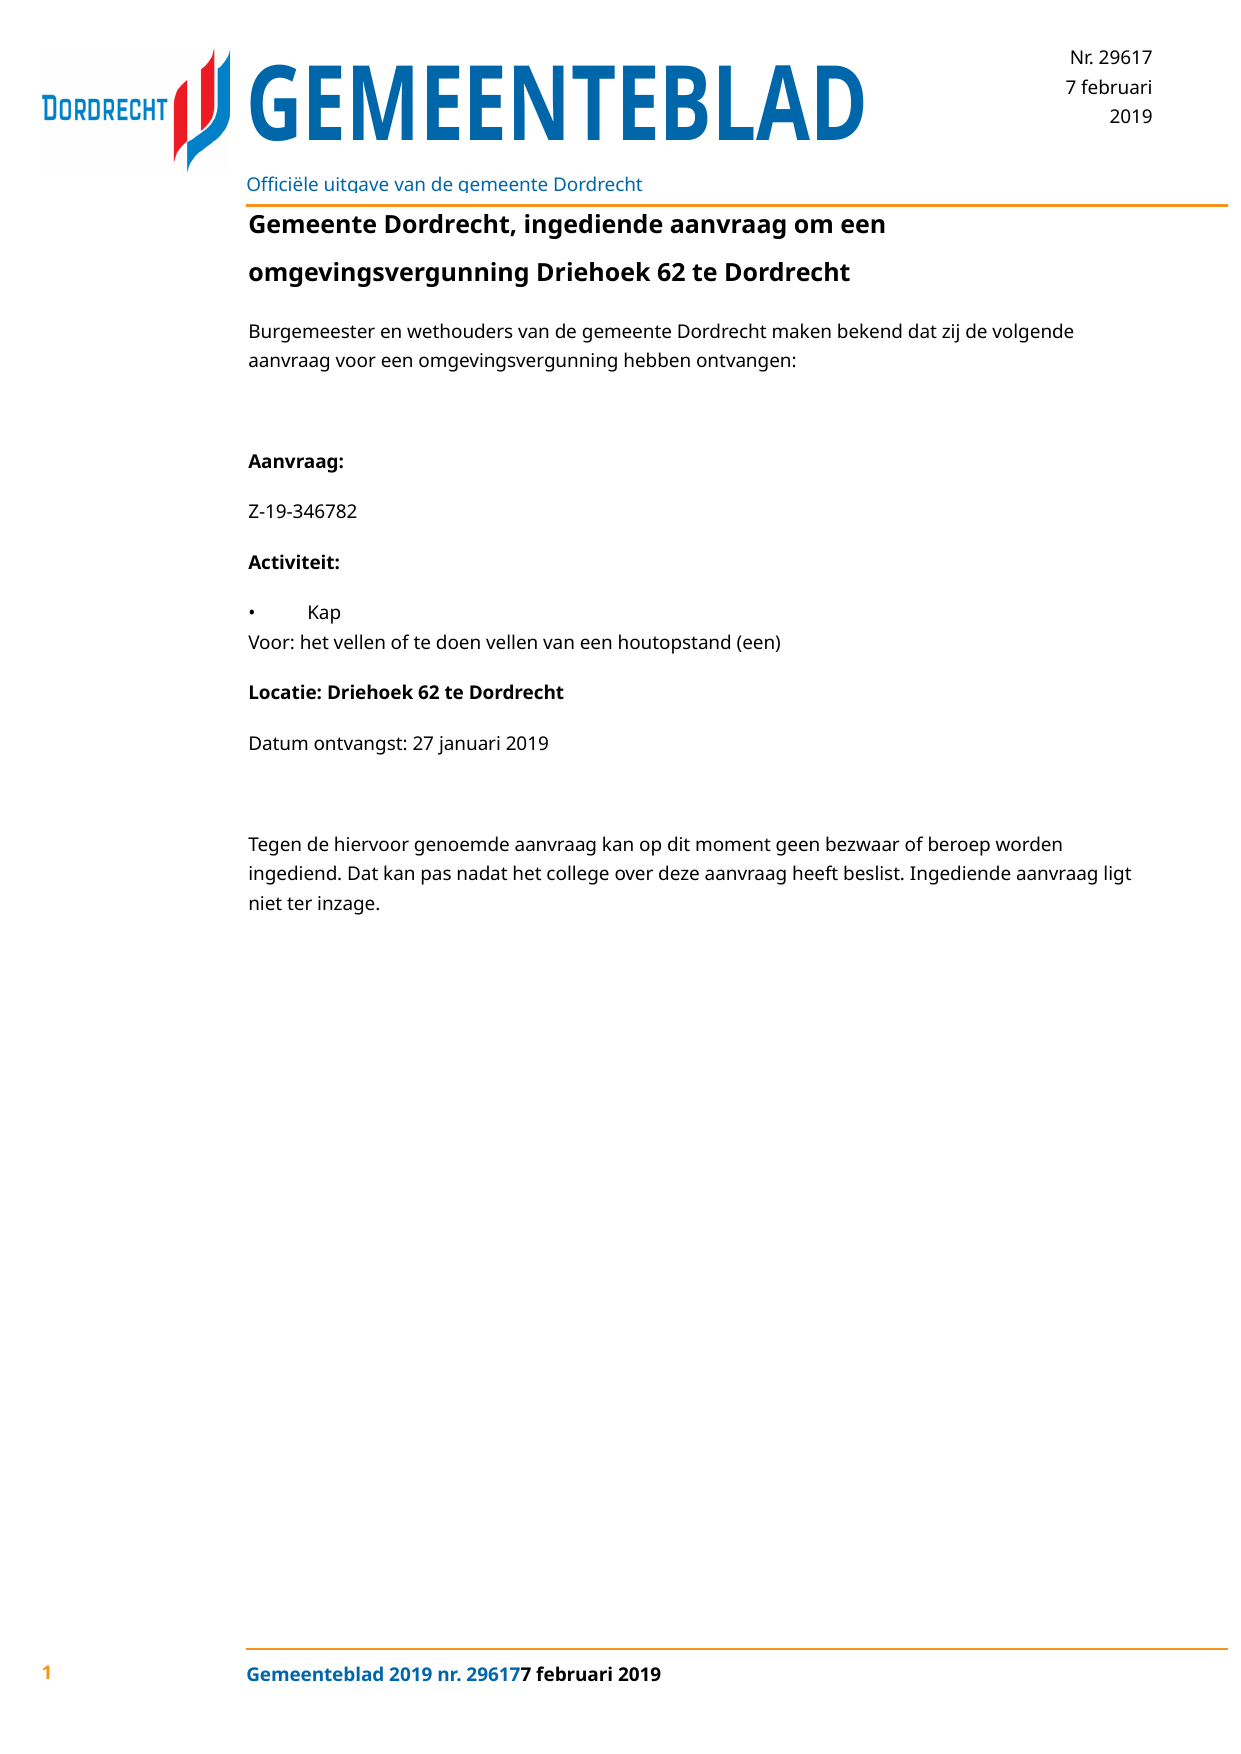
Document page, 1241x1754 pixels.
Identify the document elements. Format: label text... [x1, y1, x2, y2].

list Kap [248, 599, 1152, 625]
text Tegen de hiervoor genoemde aanvraag kan op dit moment geen bezwaar of beroep worden ingediend. Dat kan pas nadat het college over deze aanvraag heeft beslist. Ingediende aanvraag ligt niet ter inzage. [248, 831, 1152, 916]
text Aanvraag: [248, 448, 1152, 474]
text Gemeente Dordrecht, ingediende aanvraag om een omgevingsvergunning Driehoek 62 te Dordrecht [248, 207, 1152, 288]
text Z-19-346782 [248, 499, 1152, 524]
text Locatie: Driehoek 62 te Dordrecht [248, 679, 1152, 705]
text Burgemeester en wethouders van de gemeente Dordrecht maken bekend dat zij de volgende aanvraag voor een omgevingsvergunning hebben ontvangen: [248, 318, 1152, 373]
picture [41, 47, 231, 172]
text Activiteit: [248, 549, 1152, 575]
text Datum ontvangst: 27 januari 2019 [248, 730, 1152, 756]
text Voor: het vellen of te doen vellen van een houtopstand (een) [248, 629, 1152, 655]
